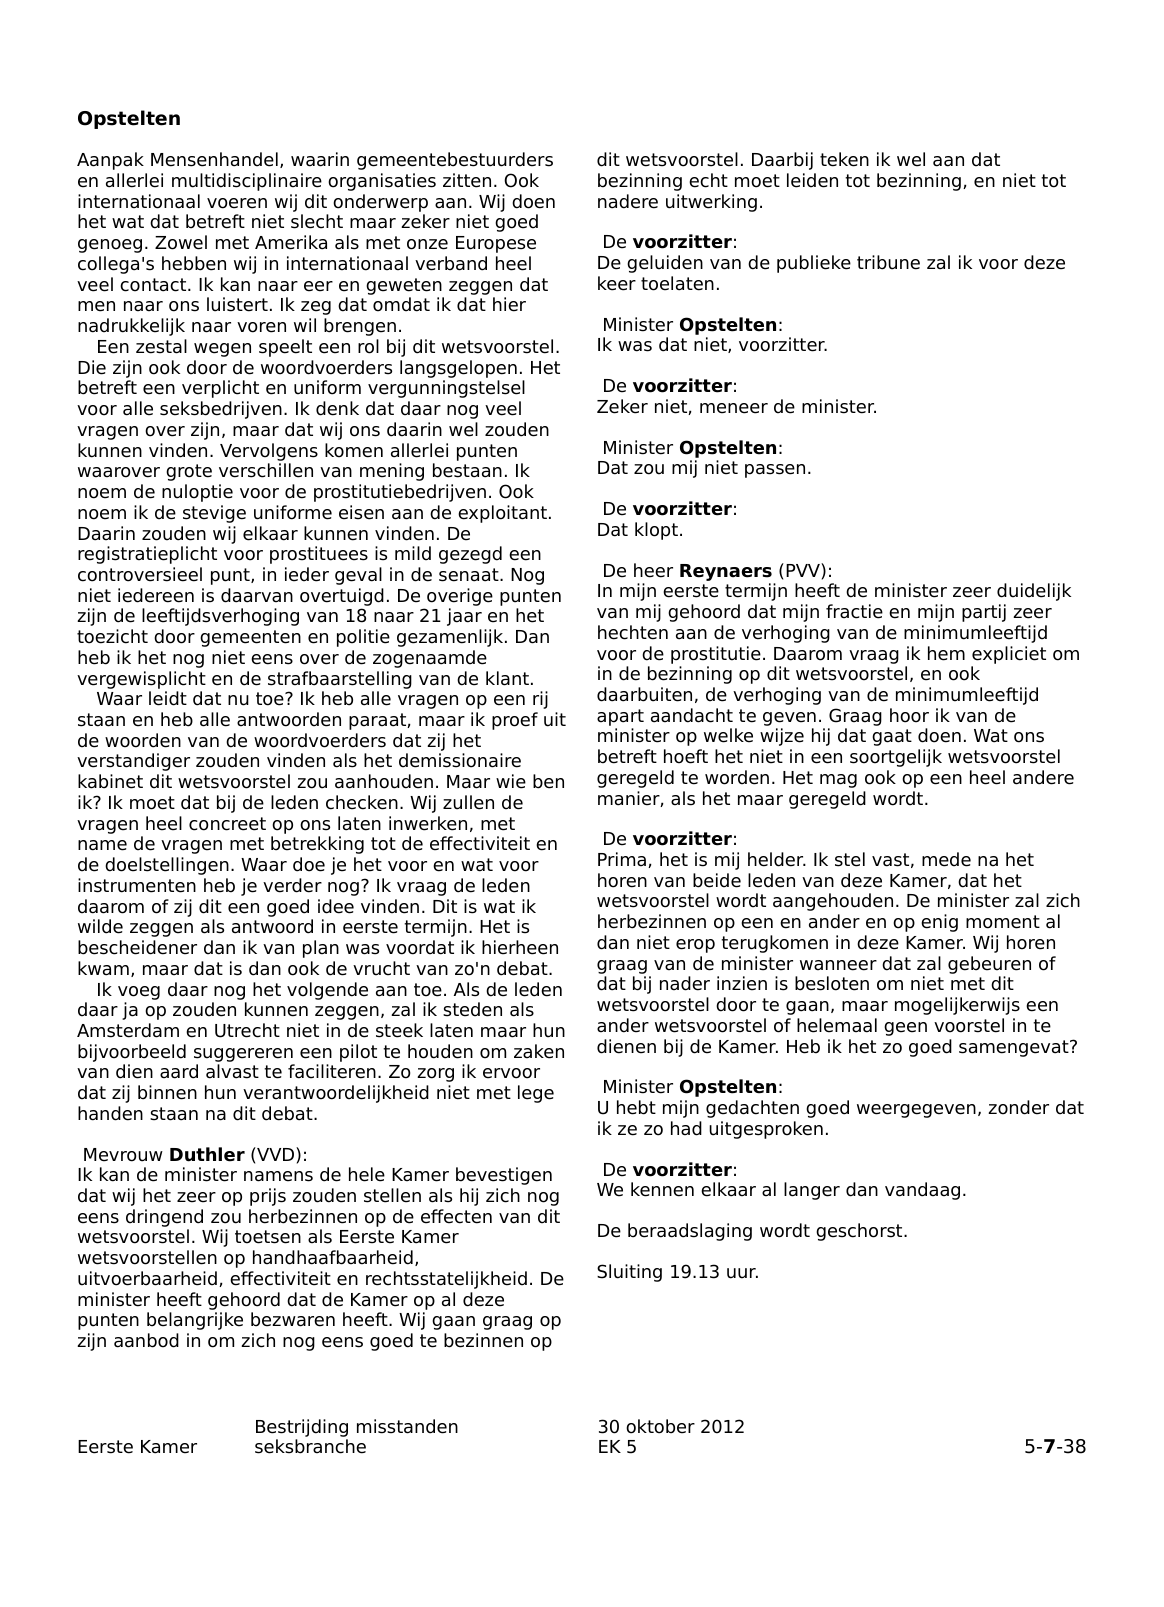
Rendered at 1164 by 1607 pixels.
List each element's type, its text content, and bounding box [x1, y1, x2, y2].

text Aanpak Mensenhandel, waarin gemeentebestuurders en allerlei multidisciplinaire organisaties zitten. Ook internationaal voeren wij dit onderwerp aan. Wij doen het wat dat betreft niet slecht maar zeker niet goed genoeg. Zowel met Amerika als met onze Europese collega's hebben wij in internationaal verband heel veel contact. Ik kan naar eer en geweten zeggen dat men naar ons luistert. Ik zeg dat omdat ik dat hier nadrukkelijk naar voren wil brengen. [77, 150, 567, 337]
text De geluiden van de publieke tribune zal ik voor deze keer toelaten. [596, 253, 1087, 294]
text Ik kan de minister namens de hele Kamer bevestigen dat wij het zeer op prijs zouden stellen als hij zich nog eens dringend zou herbezinnen op de effecten van dit wetsvoorstel. Wij toetsen als Eerste Kamer wetsvoorstellen op handhaafbaarheid, uitvoerbaarheid, effectiviteit en rechtsstatelijkheid. De minister heeft gehoord dat de Kamer op al deze punten belangrijke bezwaren heeft. Wij gaan graag op zijn aanbod in om zich nog eens goed te bezinnen op [77, 1165, 567, 1352]
text Minister Opstelten: [596, 314, 1087, 335]
text Waar leidt dat nu toe? Ik heb alle vragen op een rij staan en heb alle antwoorden paraat, maar ik proef uit de woorden van de woordvoerders dat zij het verstandiger zouden vinden als het demissionaire kabinet dit wetsvoorstel zou aanhouden. Maar wie ben ik? Ik moet dat bij de leden checken. Wij zullen de vragen heel concreet op ons laten inwerken, met name de vragen met betrekking tot de effectiviteit en de doelstellingen. Waar doe je het voor en wat voor instrumenten heb je verder nog? Ik vraag de leden daarom of zij dit een goed idee vinden. Dit is wat ik wilde zeggen als antwoord in eerste termijn. Het is bescheidener dan ik van plan was voordat ik hierheen kwam, maar dat is dan ook de vrucht van zo'n debat. [77, 689, 567, 979]
text Minister Opstelten: [596, 1077, 1087, 1098]
text Prima, het is mij helder. Ik stel vast, mede na het horen van beide leden van deze Kamer, dat het wetsvoorstel wordt aangehouden. De minister zal zich herbezinnen op een en ander en op enig moment al dan niet erop terugkomen in deze Kamer. Wij horen graag van de minister wanneer dat zal gebeuren of dat bij nader inzien is besloten om niet met dit wetsvoorstel door te gaan, maar mogelijkerwijs een ander wetsvoorstel of helemaal geen voorstel in te dienen bij de Kamer. Heb ik het zo goed samengevat? [596, 850, 1087, 1057]
text De voorzitter: [596, 499, 1087, 520]
text Minister Opstelten: [596, 437, 1087, 458]
text Ik was dat niet, voorzitter. [596, 335, 1087, 356]
text We kennen elkaar al langer dan vandaag. [596, 1180, 1087, 1201]
text dit wetsvoorstel. Daarbij teken ik wel aan dat bezinning echt moet leiden tot bezinning, en niet tot nadere uitwerking. [596, 150, 1087, 212]
text Mevrouw Duthler (VVD): [77, 1144, 567, 1165]
text Een zestal wegen speelt een rol bij dit wetsvoorstel. Die zijn ook door de woordvoerders langsgelopen. Het betreft een verplicht en uniform vergunningstelsel voor alle seksbedrijven. Ik denk dat daar nog veel vragen over zijn, maar dat wij ons daarin wel zouden kunnen vinden. Vervolgens komen allerlei punten waarover grote verschillen van mening bestaan. Ik noem de nuloptie voor de prostitutiebedrijven. Ook noem ik de stevige uniforme eisen aan de exploitant. Daarin zouden wij elkaar kunnen vinden. De registratieplicht voor prostituees is mild gezegd een controversieel punt, in ieder geval in de senaat. Nog niet iedereen is daarvan overtuigd. De overige punten zijn de leeftijdsverhoging van 18 naar 21 jaar en het toezicht door gemeenten en politie gezamenlijk. Dan heb ik het nog niet eens over de zogenaamde vergewisplicht en de strafbaarstelling van de klant. [77, 337, 567, 689]
text De beraadslaging wordt geschorst. [596, 1221, 1087, 1242]
text De voorzitter: [596, 232, 1087, 253]
text Dat klopt. [596, 520, 1087, 540]
text Zeker niet, meneer de minister. [596, 397, 1087, 417]
text U hebt mijn gedachten goed weergegeven, zonder dat ik ze zo had uitgesproken. [596, 1098, 1087, 1139]
text De voorzitter: [596, 1159, 1087, 1180]
text Ik voeg daar nog het volgende aan toe. Als de leden daar ja op zouden kunnen zeggen, zal ik steden als Amsterdam en Utrecht niet in de steek laten maar hun bijvoorbeeld suggereren een pilot te houden om zaken van dien aard alvast te faciliteren. Zo zorg ik ervoor dat zij binnen hun verantwoordelijkheid niet met lege handen staan na dit debat. [77, 979, 567, 1124]
text De voorzitter: [596, 829, 1087, 850]
text De voorzitter: [596, 376, 1087, 397]
text Dat zou mij niet passen. [596, 458, 1087, 479]
text De heer Reynaers (PVV): [596, 560, 1087, 581]
text In mijn eerste termijn heeft de minister zeer duidelijk van mij gehoord dat mijn fractie en mijn partij zeer hechten aan de verhoging van de minimumleeftijd voor de prostitutie. Daarom vraag ik hem expliciet om in de bezinning op dit wetsvoorstel, en ook daarbuiten, de verhoging van de minimumleeftijd apart aandacht te geven. Graag hoor ik van de minister op welke wijze hij dat gaat doen. Wat ons betreft hoeft het niet in een soortgelijk wetsvoorstel geregeld te worden. Het mag ook op een heel andere manier, als het maar geregeld wordt. [596, 581, 1087, 809]
text Sluiting 19.13 uur. [596, 1262, 1087, 1282]
